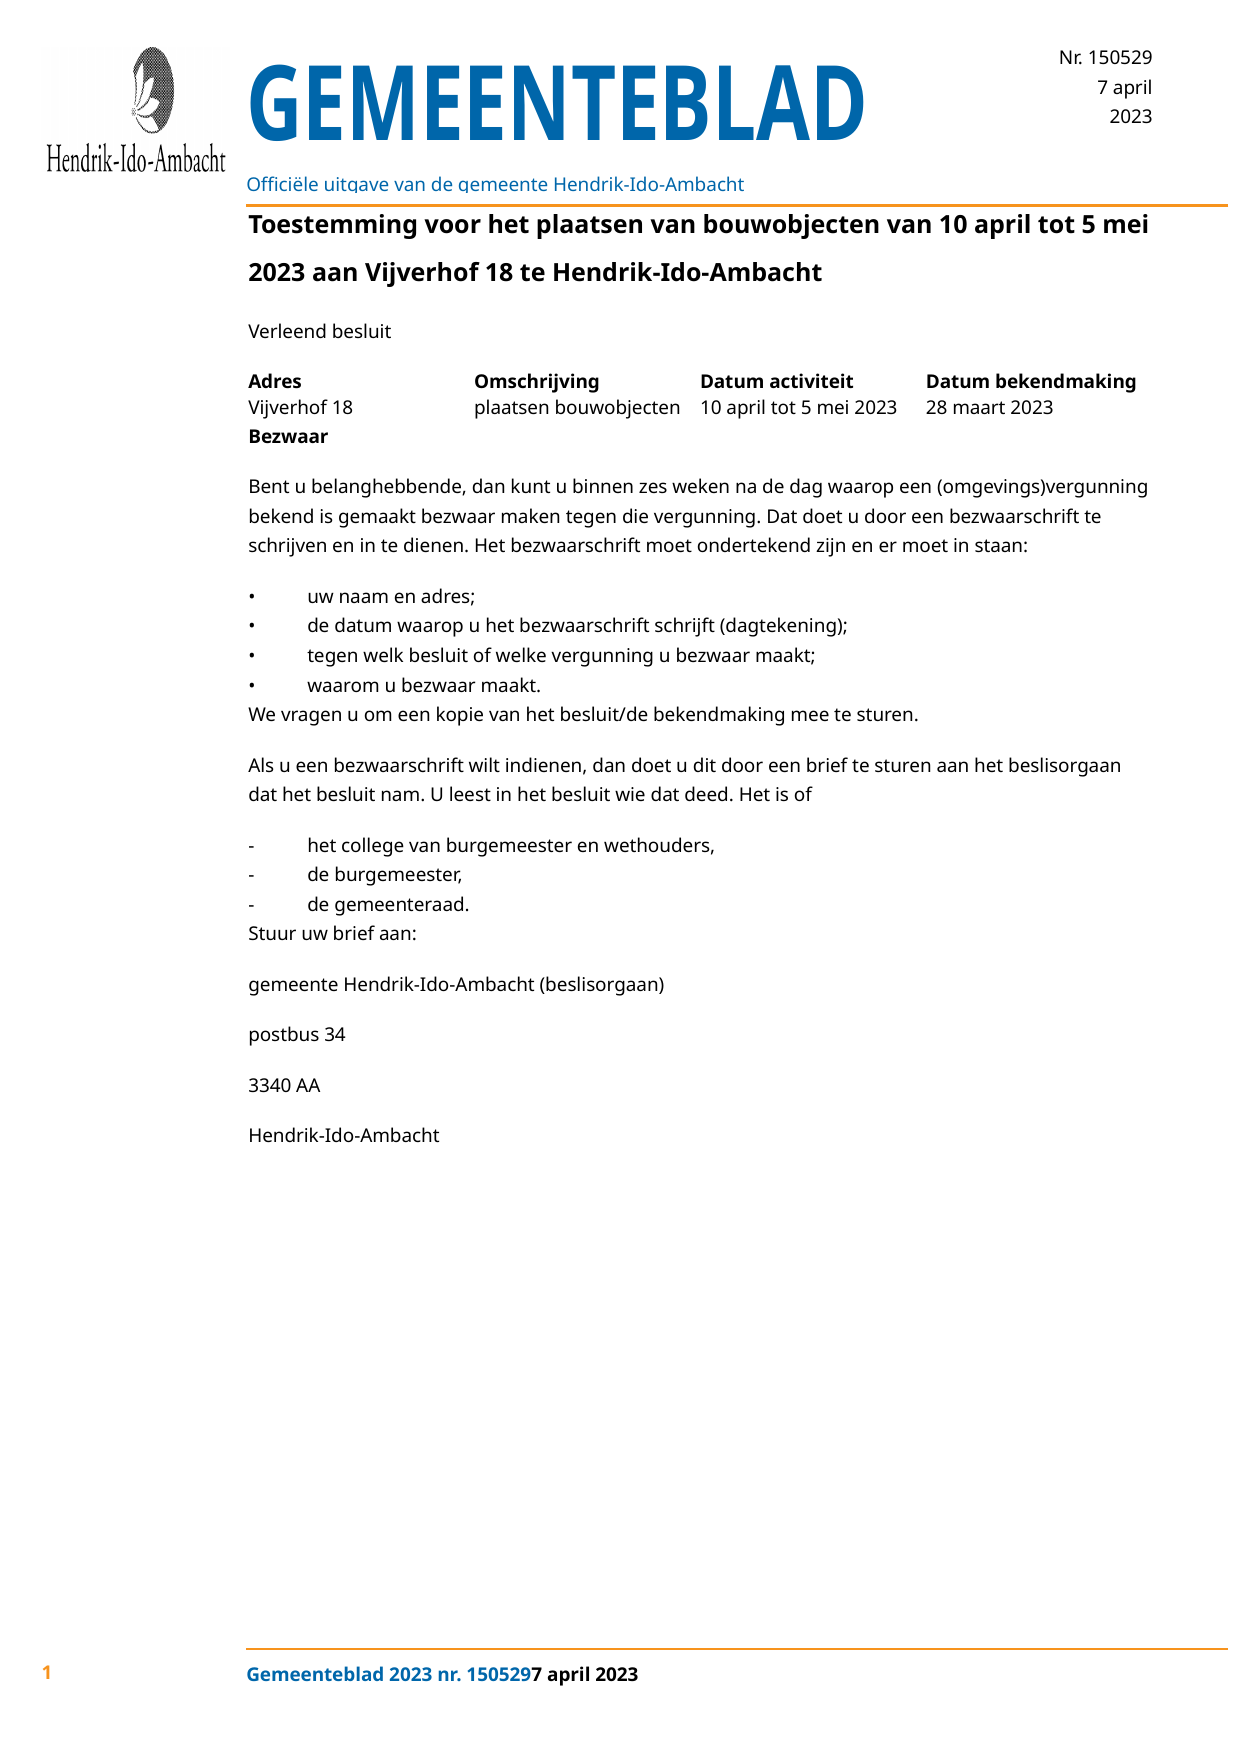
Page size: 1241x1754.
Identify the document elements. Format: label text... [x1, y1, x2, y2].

table_header Datum activiteit [700, 369, 926, 394]
table_header Adres [248, 369, 474, 394]
table_cell Vijverhof 18 [248, 394, 474, 420]
text postbus 34 [248, 1021, 1152, 1047]
list waarom u bezwaar maakt. [248, 672, 1152, 698]
text Hendrik-Ido-Ambacht [248, 1122, 1152, 1148]
text Stuur uw brief aan: [248, 921, 1152, 946]
table_header Omschrijving [474, 369, 700, 394]
list tegen welk besluit of welke vergunning u bezwaar maakt; [248, 642, 1152, 668]
table_cell plaatsen bouwobjecten [474, 394, 700, 420]
picture [41, 47, 231, 172]
list uw naam en adres; [248, 583, 1152, 609]
text gemeente Hendrik-Ido-Ambacht (beslisorgaan) [248, 971, 1152, 997]
list de datum waarop u het bezwaarschrift schrijft (dagtekening); [248, 613, 1152, 638]
list de burgemeester, [248, 861, 1152, 887]
text Bezwaar [248, 423, 1152, 449]
list het college van burgemeester en wethouders, [248, 832, 1152, 858]
text 3340 AA [248, 1072, 1152, 1098]
text Toestemming voor het plaatsen van bouwobjecten van 10 april tot 5 mei 2023 aan Vijverhof 18 te Hendrik-Ido-Ambacht [248, 207, 1152, 288]
text Als u een bezwaarschrift wilt indienen, dan doet u dit door een brief te sturen aan het beslisorgaan dat het besluit nam. U leest in het besluit wie dat deed. Het is of [248, 752, 1152, 807]
table_cell 10 april tot 5 mei 2023 [700, 394, 926, 420]
list de gemeenteraad. [248, 891, 1152, 917]
text Bent u belanghebbende, dan kunt u binnen zes weken na de dag waarop een (omgevings)vergunning bekend is gemaakt bezwaar maken tegen die vergunning. Dat doet u door een bezwaarschrift te schrijven en in te dienen. Het bezwaarschrift moet ondertekend zijn en er moet in staan: [248, 473, 1152, 558]
table_cell 28 maart 2023 [926, 394, 1152, 420]
table_header Datum bekendmaking [926, 369, 1152, 394]
text We vragen u om een kopie van het besluit/de bekendmaking mee te sturen. [248, 701, 1152, 727]
text Verleend besluit [248, 318, 1152, 344]
